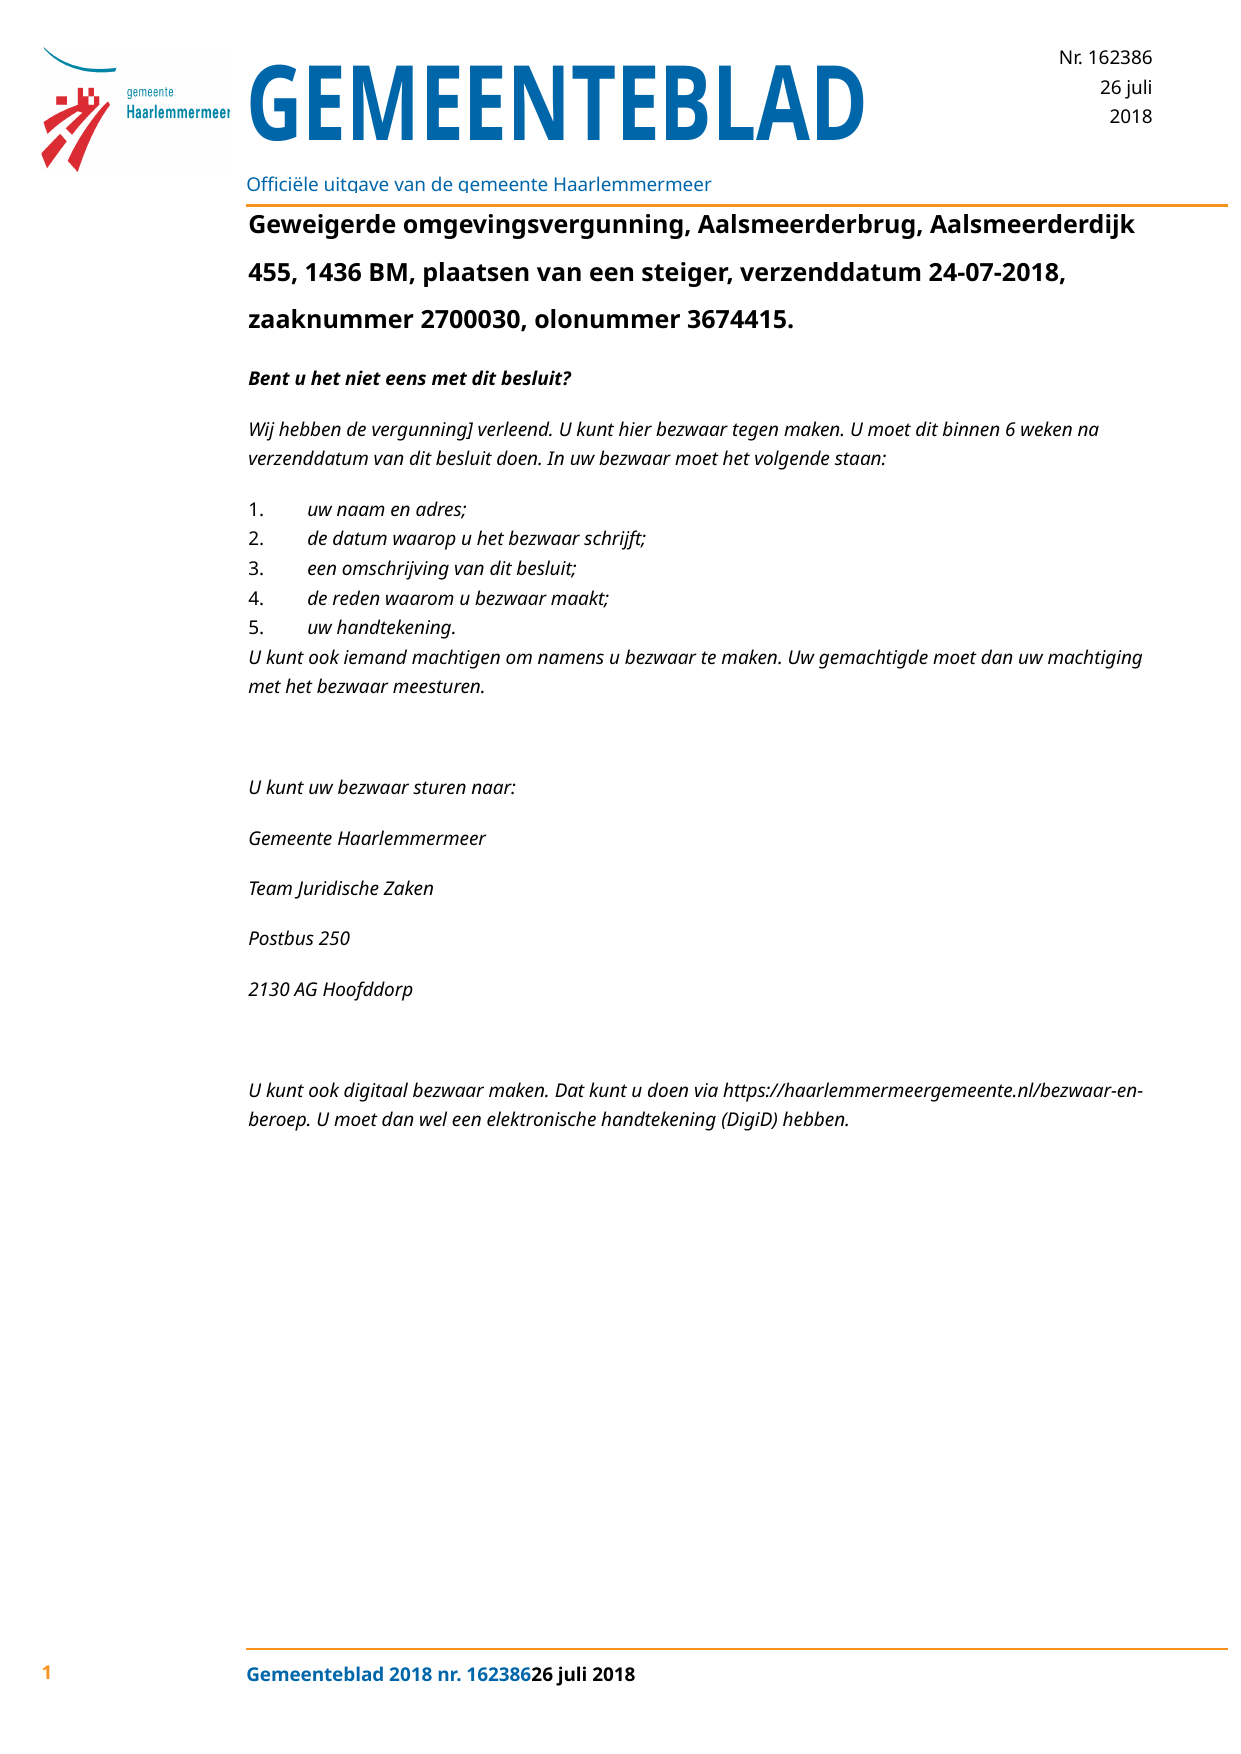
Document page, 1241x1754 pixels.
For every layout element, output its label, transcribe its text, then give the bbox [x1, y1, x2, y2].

text U kunt ook digitaal bezwaar maken. Dat kunt u doen via https://haarlemmermeergemeente.nl/bezwaar-en-beroep. U moet dan wel een elektronische handtekening (DigiD) hebben. [248, 1077, 1152, 1132]
text U kunt ook iemand machtigen om namens u bezwaar te maken. Uw gemachtigde moet dan uw machtiging met het bezwaar meesturen. [248, 644, 1152, 699]
list uw handtekening. [248, 614, 1152, 640]
text Geweigerde omgevingsvergunning, Aalsmeerderbrug, Aalsmeerderdijk 455, 1436 BM, plaatsen van een steiger, verzenddatum 24-07-2018, zaaknummer 2700030, olonummer 3674415. [248, 207, 1152, 336]
text Gemeente Haarlemmermeer [248, 825, 1152, 850]
text U kunt uw bezwaar sturen naar: [248, 774, 1152, 800]
list uw naam en adres; [248, 496, 1152, 522]
list een omschrijving van dit besluit; [248, 555, 1152, 581]
text Team Juridische Zaken [248, 875, 1152, 901]
text 2130 AG Hoofddorp [248, 976, 1152, 1002]
text Bent u het niet eens met dit besluit? [248, 366, 1152, 391]
list de datum waarop u het bezwaar schrijft; [248, 526, 1152, 551]
text Wij hebben de vergunning] verleend. U kunt hier bezwaar tegen maken. U moet dit binnen 6 weken na verzenddatum van dit besluit doen. In uw bezwaar moet het volgende staan: [248, 416, 1152, 471]
list de reden waarom u bezwaar maakt; [248, 585, 1152, 610]
text Postbus 250 [248, 926, 1152, 951]
picture [41, 47, 231, 172]
